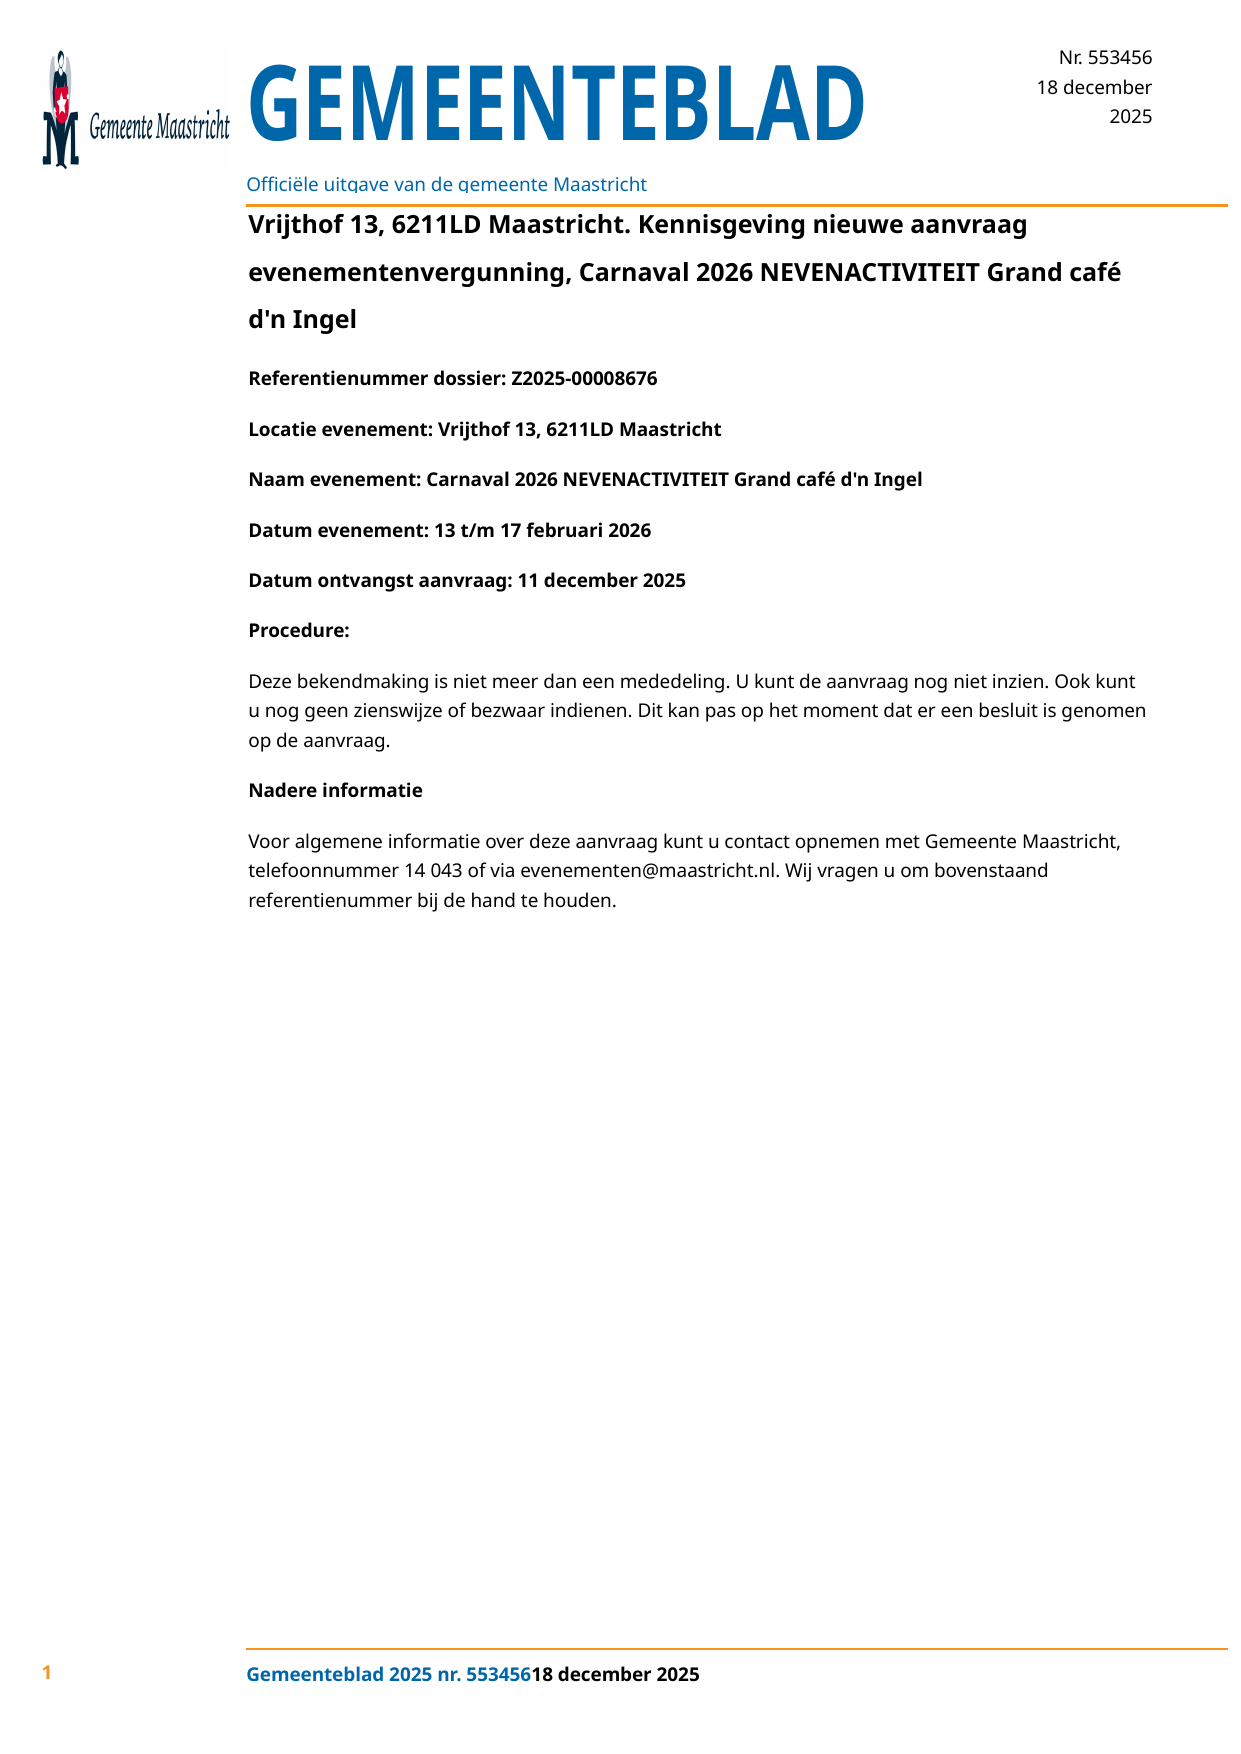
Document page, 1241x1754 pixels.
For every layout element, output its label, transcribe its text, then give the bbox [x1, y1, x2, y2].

text Naam evenement: Carnaval 2026 NEVENACTIVITEIT Grand café d'n Ingel [248, 466, 1152, 492]
text Voor algemene informatie over deze aanvraag kunt u contact opnemen met Gemeente Maastricht, telefoonnummer 14 043 of via evenementen@maastricht.nl. Wij vragen u om bovenstaand referentienummer bij de hand te houden. [248, 828, 1152, 913]
text Procedure: [248, 618, 1152, 643]
text Vrijthof 13, 6211LD Maastricht. Kennisgeving nieuwe aanvraag evenementenvergunning, Carnaval 2026 NEVENACTIVITEIT Grand café d'n Ingel [248, 207, 1152, 336]
text Datum ontvangst aanvraag: 11 december 2025 [248, 567, 1152, 593]
text Referentienummer dossier: Z2025-00008676 [248, 366, 1152, 391]
picture [41, 47, 231, 172]
text Locatie evenement: Vrijthof 13, 6211LD Maastricht [248, 416, 1152, 442]
text Datum evenement: 13 t/m 17 februari 2026 [248, 517, 1152, 542]
text Nadere informatie [248, 778, 1152, 803]
text Deze bekendmaking is niet meer dan een mededeling. U kunt de aanvraag nog niet inzien. Ook kunt u nog geen zienswijze of bezwaar indienen. Dit kan pas op het moment dat er een besluit is genomen op de aanvraag. [248, 668, 1152, 753]
